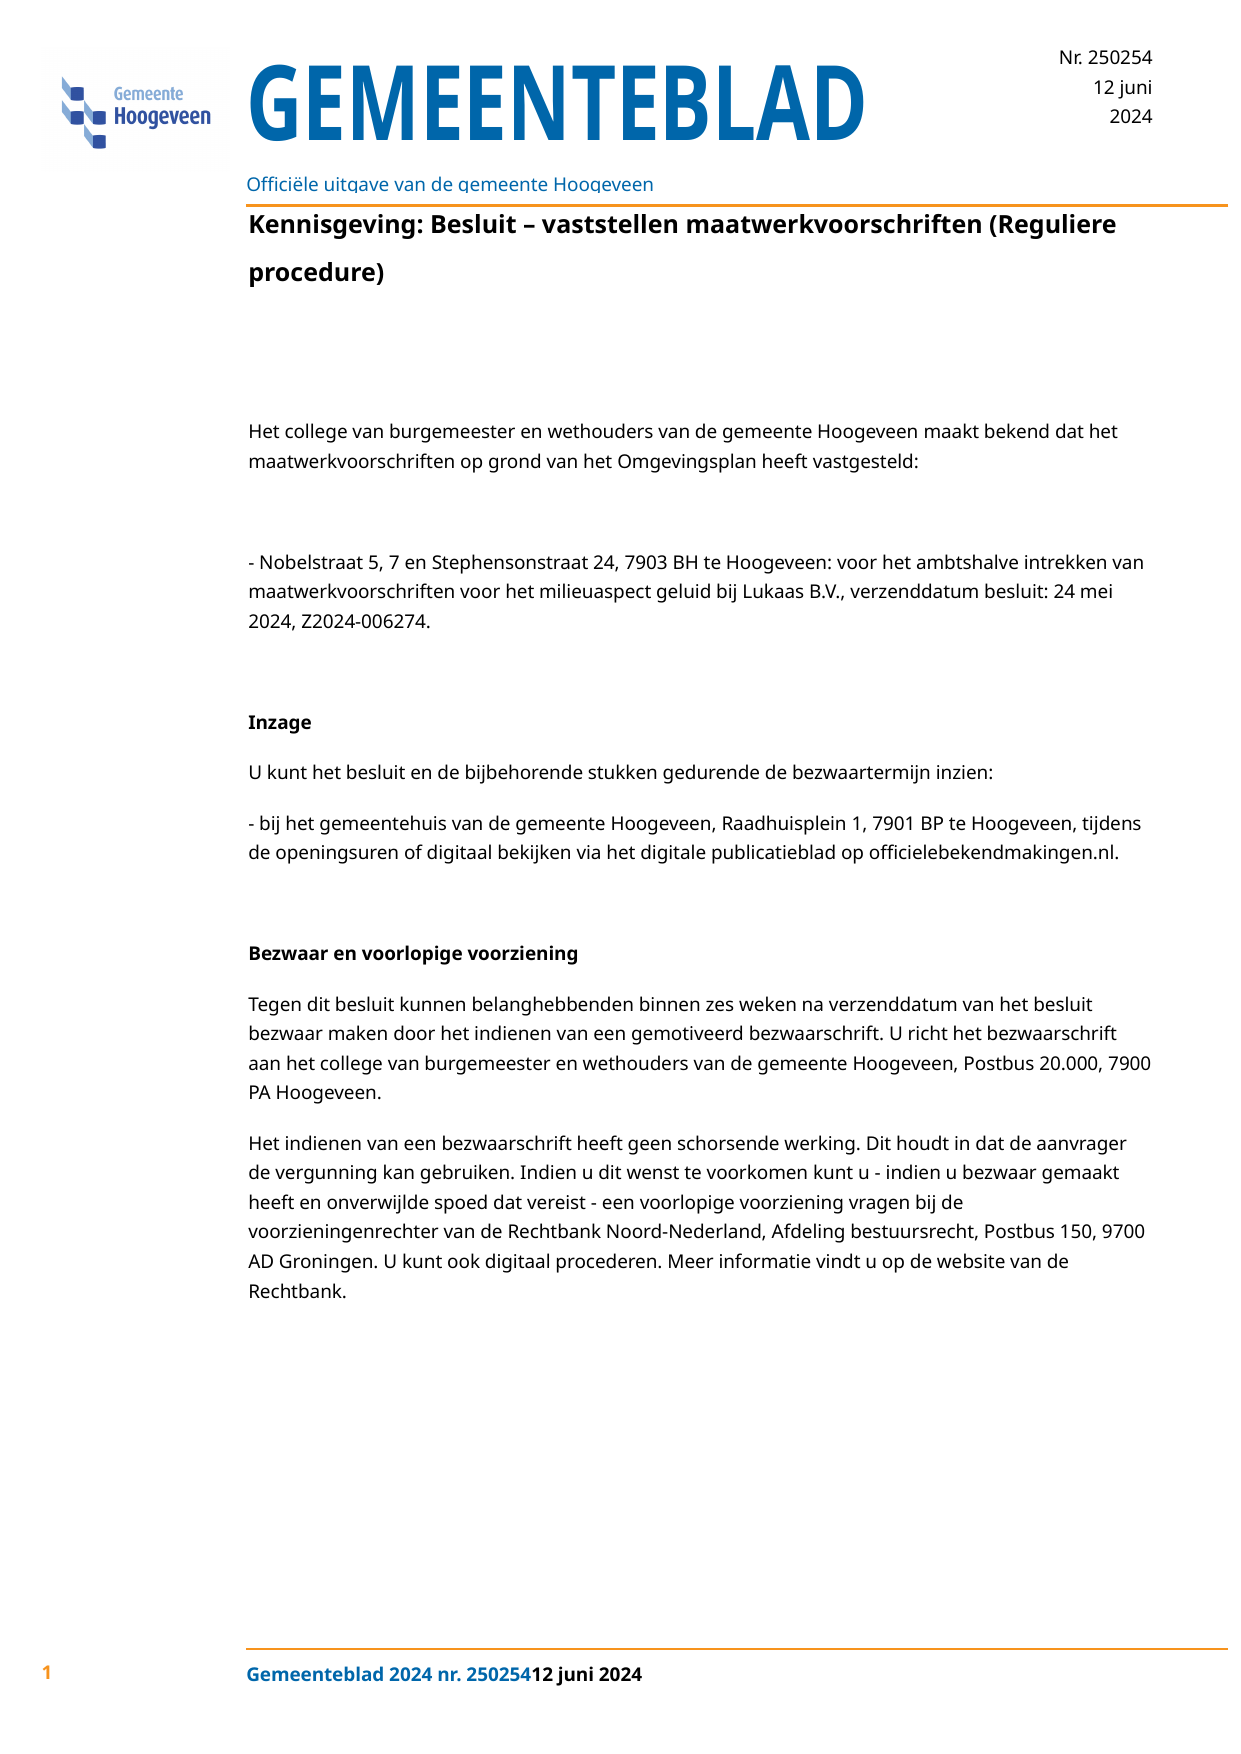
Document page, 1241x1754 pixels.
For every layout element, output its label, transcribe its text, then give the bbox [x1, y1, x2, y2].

text U kunt het besluit en de bijbehorende stukken gedurende de bezwaartermijn inzien: [248, 759, 1152, 785]
text Het college van burgemeester en wethouders van de gemeente Hoogeveen maakt bekend dat het maatwerkvoorschriften op grond van het Omgevingsplan heeft vastgesteld: [248, 419, 1152, 474]
text Kennisgeving: Besluit – vaststellen maatwerkvoorschriften (Reguliere procedure) [248, 207, 1152, 288]
text Bezwaar en voorlopige voorziening [248, 940, 1152, 966]
text Tegen dit besluit kunnen belanghebbenden binnen zes weken na verzenddatum van het besluit bezwaar maken door het indienen van een gemotiveerd bezwaarschrift. U richt het bezwaarschrift aan het college van burgemeester en wethouders van de gemeente Hoogeveen, Postbus 20.000, 7900 PA Hoogeveen. [248, 991, 1152, 1105]
text - bij het gemeentehuis van de gemeente Hoogeveen, Raadhuisplein 1, 7901 BP te Hoogeveen, tijdens de openingsuren of digitaal bekijken via het digitale publicatieblad op officielebekendmakingen.nl. [248, 810, 1152, 865]
text Het indienen van een bezwaarschrift heeft geen schorsende werking. Dit houdt in dat de aanvrager de vergunning kan gebruiken. Indien u dit wenst te voorkomen kunt u - indien u bezwaar gemaakt heeft en onverwijlde spoed dat vereist - een voorlopige voorziening vragen bij de voorzieningenrechter van de Rechtbank Noord-Nederland, Afdeling bestuursrecht, Postbus 150, 9700 AD Groningen. U kunt ook digitaal procederen. Meer informatie vindt u op de website van de Rechtbank. [248, 1130, 1152, 1304]
picture [41, 47, 231, 172]
text - Nobelstraat 5, 7 en Stephensonstraat 24, 7903 BH te Hoogeveen: voor het ambtshalve intrekken van maatwerkvoorschriften voor het milieuaspect geluid bij Lukaas B.V., verzenddatum besluit: 24 mei 2024, Z2024-006274. [248, 549, 1152, 634]
text Inzage [248, 709, 1152, 735]
